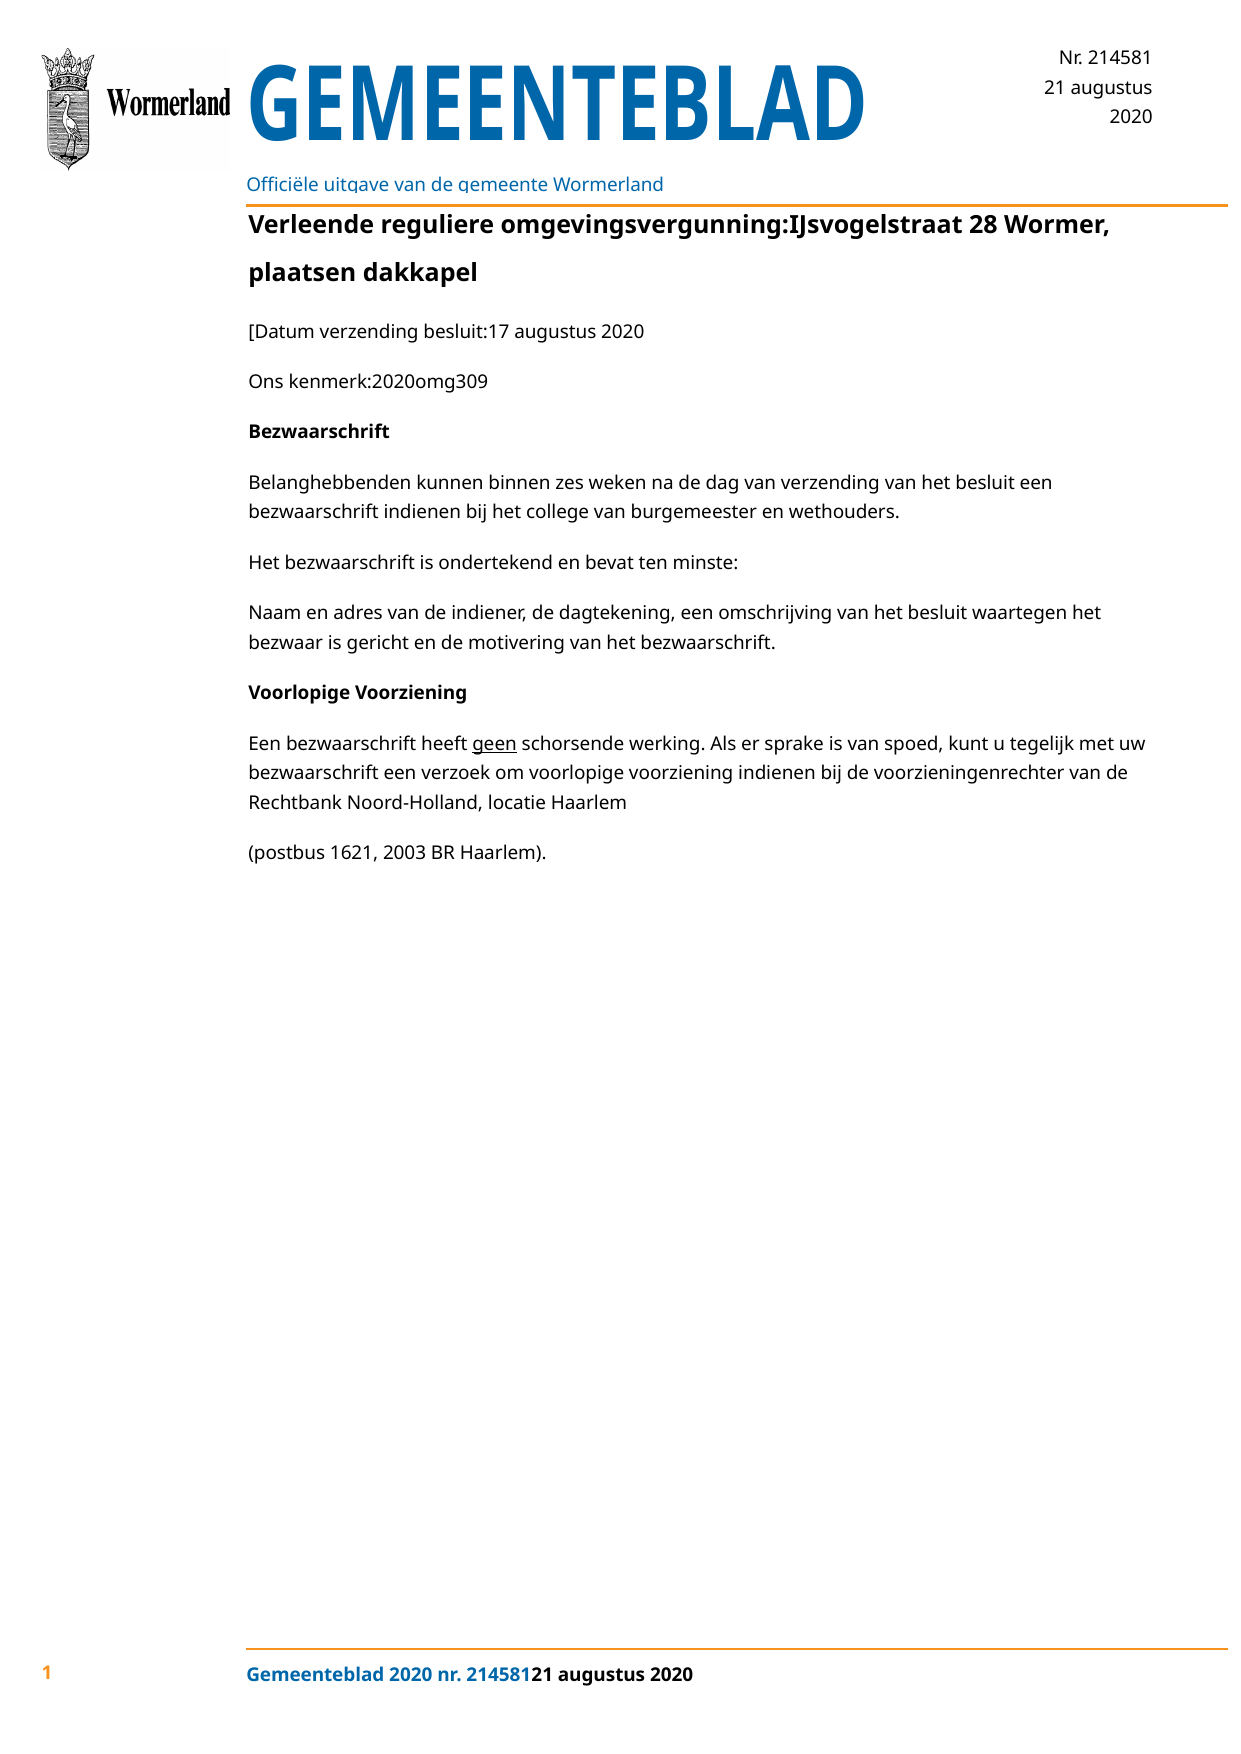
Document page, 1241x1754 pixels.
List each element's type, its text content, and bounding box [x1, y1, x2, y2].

text Bezwaarschrift [248, 419, 1152, 444]
text (postbus 1621, 2003 BR Haarlem). [248, 839, 1152, 865]
text Belanghebbenden kunnen binnen zes weken na de dag van verzending van het besluit een bezwaarschrift indienen bij het college van burgemeester en wethouders. [248, 469, 1152, 524]
text Ons kenmerk:2020omg309 [248, 368, 1152, 394]
text Het bezwaarschrift is ondertekend en bevat ten minste: [248, 549, 1152, 575]
text Verleende reguliere omgevingsvergunning:IJsvogelstraat 28 Wormer, plaatsen dakkapel [248, 207, 1152, 288]
text Een bezwaarschrift heeft geen schorsende werking. Als er sprake is van spoed, kunt u tegelijk met uw bezwaarschrift een verzoek om voorlopige voorziening indienen bij de voorzieningenrechter van de Rechtbank Noord-Holland, locatie Haarlem [248, 730, 1152, 815]
picture [41, 47, 231, 172]
text [Datum verzending besluit:17 augustus 2020 [248, 318, 1152, 344]
text Voorlopige Voorziening [248, 679, 1152, 705]
text Naam en adres van de indiener, de dagtekening, een omschrijving van het besluit waartegen het bezwaar is gericht en de motivering van het bezwaarschrift. [248, 599, 1152, 655]
